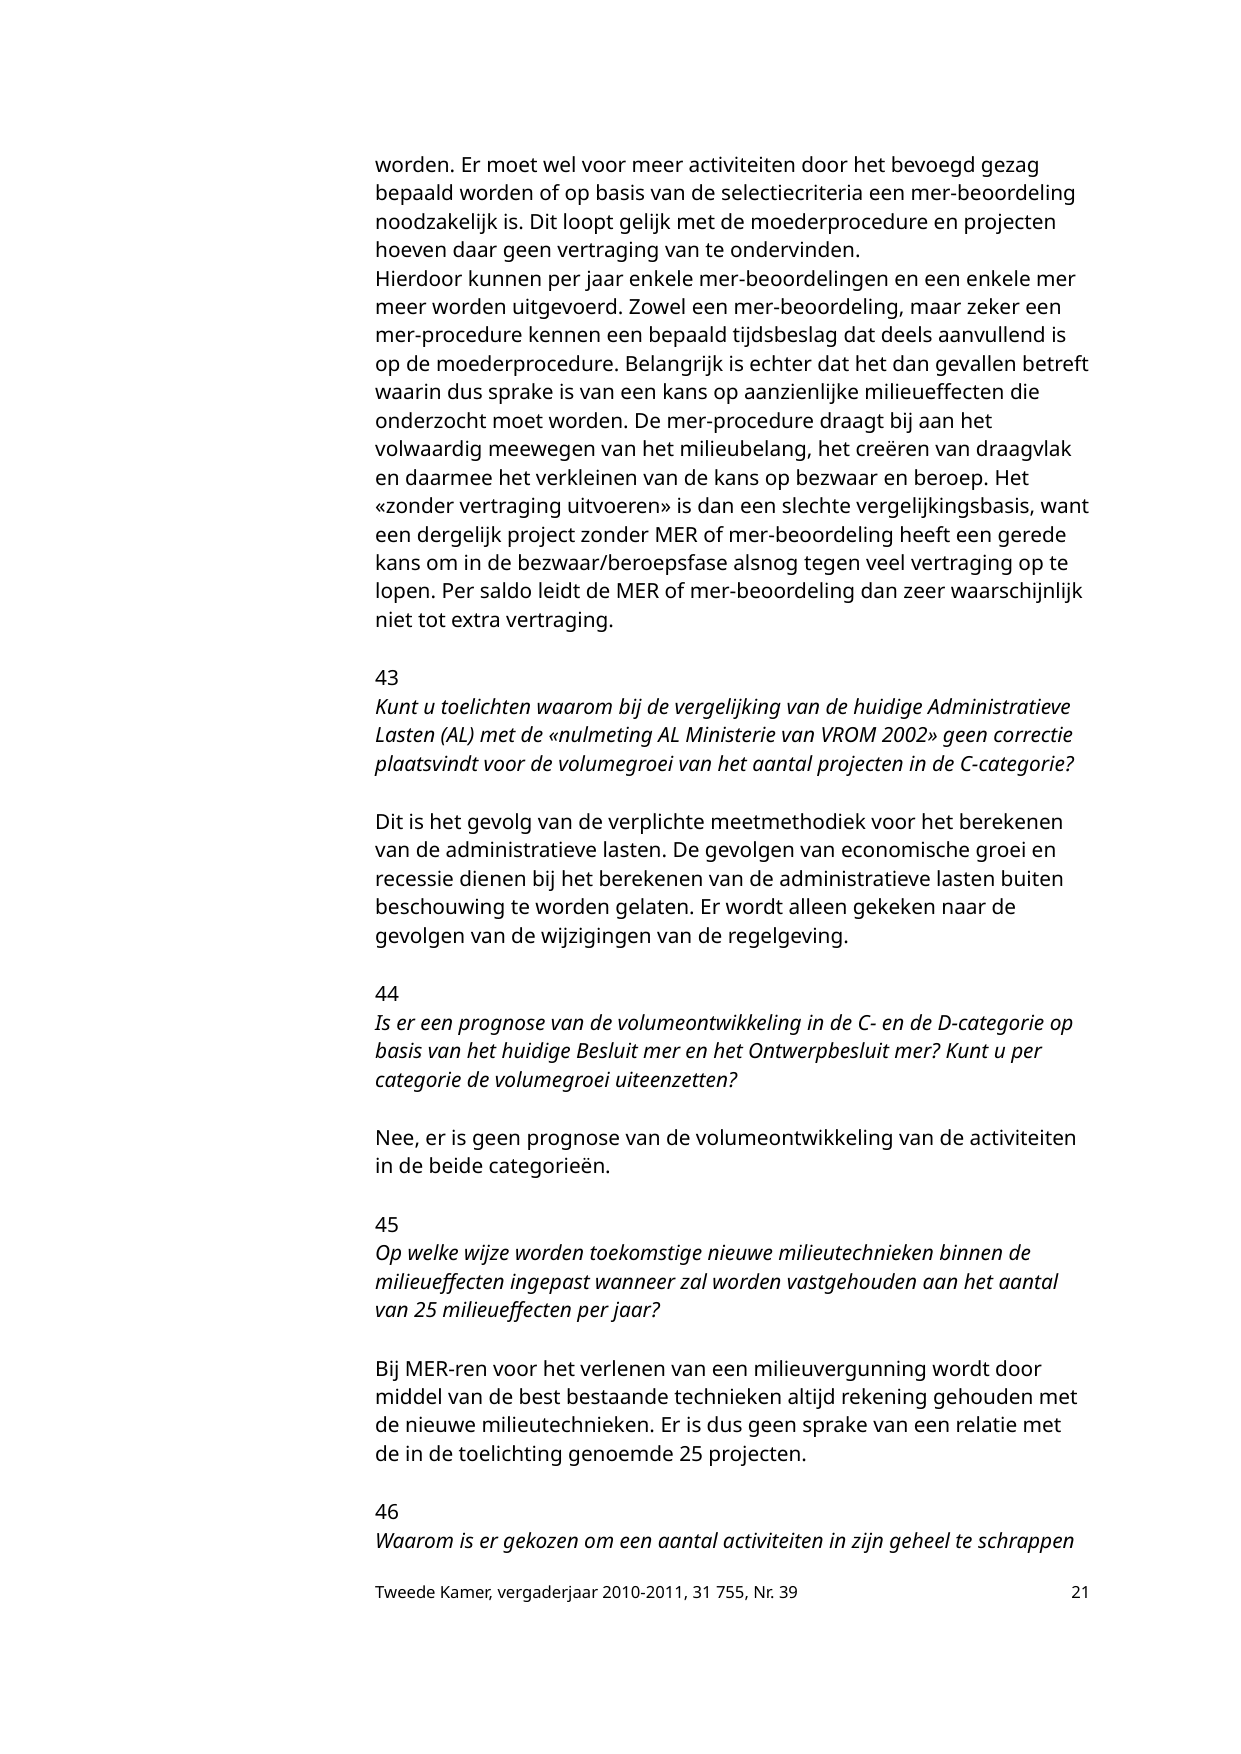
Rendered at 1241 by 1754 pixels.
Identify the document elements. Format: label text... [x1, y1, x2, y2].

text Is er een prognose van de volumeontwikkeling in de C- en de D-categorie op basis van het huidige Besluit mer en het Ontwerpbesluit mer? Kunt u per categorie de volumegroei uiteenzetten? [375, 1008, 1090, 1093]
text 43 [375, 663, 1090, 692]
text worden. Er moet wel voor meer activiteiten door het bevoegd gezag bepaald worden of op basis van de selectiecriteria een mer-beoordeling noodzakelijk is. Dit loopt gelijk met de moederprocedure en projecten hoeven daar geen vertraging van te ondervinden. [375, 150, 1090, 264]
text Bij MER-ren voor het verlenen van een milieuvergunning wordt door middel van de best bestaande technieken altijd rekening gehouden met de nieuwe milieutechnieken. Er is dus geen sprake van een relatie met de in de toelichting genoemde 25 projecten. [375, 1354, 1090, 1467]
text Hierdoor kunnen per jaar enkele mer-beoordelingen en een enkele mer meer worden uitgevoerd. Zowel een mer-beoordeling, maar zeker een mer-procedure kennen een bepaald tijdsbeslag dat deels aanvullend is op de moederprocedure. Belangrijk is echter dat het dan gevallen betreft waarin dus sprake is van een kans op aanzienlijke milieueffecten die onderzocht moet worden. De mer-procedure draagt bij aan het volwaardig meewegen van het milieubelang, het creëren van draagvlak en daarmee het verkleinen van de kans op bezwaar en beroep. Het «zonder vertraging uitvoeren» is dan een slechte vergelijkingsbasis, want een dergelijk project zonder MER of mer-beoordeling heeft een gerede kans om in de bezwaar/beroepsfase alsnog tegen veel vertraging op te lopen. Per saldo leidt de MER of mer-beoordeling dan zeer waarschijnlijk niet tot extra vertraging. [375, 264, 1090, 633]
text 46 [375, 1497, 1090, 1526]
text Waarom is er gekozen om een aantal activiteiten in zijn geheel te schrappen [375, 1526, 1090, 1554]
text 45 [375, 1210, 1090, 1238]
text Kunt u toelichten waarom bij de vergelijking van de huidige Administratieve Lasten (AL) met de «nulmeting AL Ministerie van VROM 2002» geen correctie plaatsvindt voor de volumegroei van het aantal projecten in de C-categorie? [375, 692, 1090, 777]
text Nee, er is geen prognose van de volumeontwikkeling van de activiteiten in de beide categorieën. [375, 1123, 1090, 1180]
text 44 [375, 979, 1090, 1008]
text Dit is het gevolg van de verplichte meetmethodiek voor het berekenen van de administratieve lasten. De gevolgen van economische groei en recessie dienen bij het berekenen van de administratieve lasten buiten beschouwing te worden gelaten. Er wordt alleen gekeken naar de gevolgen van de wijzigingen van de regelgeving. [375, 807, 1090, 949]
text Op welke wijze worden toekomstige nieuwe milieutechnieken binnen de milieueffecten ingepast wanneer zal worden vastgehouden aan het aantal van 25 milieueffecten per jaar? [375, 1238, 1090, 1324]
